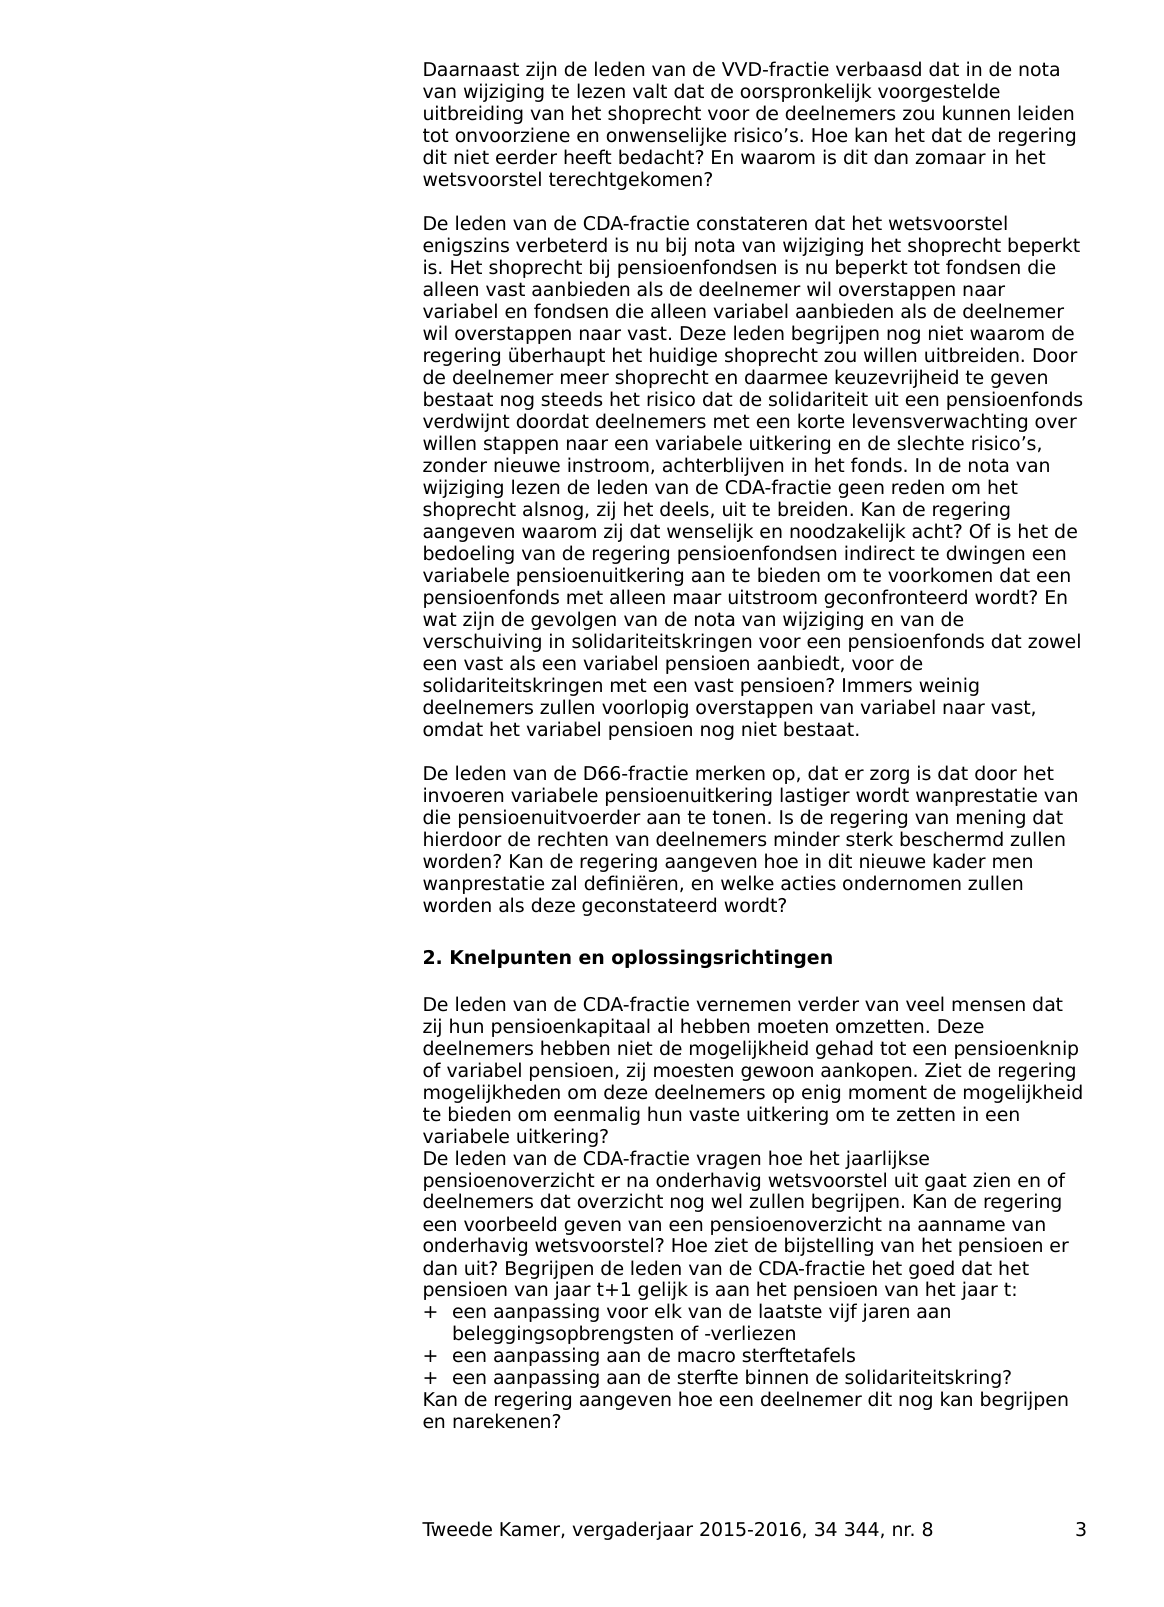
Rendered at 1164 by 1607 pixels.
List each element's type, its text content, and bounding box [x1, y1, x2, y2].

text Kan de regering aangeven hoe een deelnemer dit nog kan begrijpen en narekenen? [422, 1389, 1087, 1433]
text + een aanpassing aan de sterfte binnen de solidariteitskring? [422, 1367, 1087, 1389]
text De leden van de CDA-fractie vragen hoe het jaarlijkse pensioenoverzicht er na onderhavig wetsvoorstel uit gaat zien en of deelnemers dat overzicht nog wel zullen begrijpen. Kan de regering een voorbeeld geven van een pensioenoverzicht na aanname van onderhavig wetsvoorstel? Hoe ziet de bijstelling van het pensioen er dan uit? Begrijpen de leden van de CDA-fractie het goed dat het pensioen van jaar t+1 gelijk is aan het pensioen van het jaar t: [422, 1147, 1087, 1301]
text De leden van de CDA-fractie vernemen verder van veel mensen dat zij hun pensioenkapitaal al hebben moeten omzetten. Deze deelnemers hebben niet de mogelijkheid gehad tot een pensioenknip of variabel pensioen, zij moesten gewoon aankopen. Ziet de regering mogelijkheden om deze deelnemers op enig moment de mogelijkheid te bieden om eenmalig hun vaste uitkering om te zetten in een variabele uitkering? [422, 994, 1087, 1147]
text Daarnaast zijn de leden van de VVD-fractie verbaasd dat in de nota van wijziging te lezen valt dat de oorspronkelijk voorgestelde uitbreiding van het shoprecht voor de deelnemers zou kunnen leiden tot onvoorziene en onwenselijke risico’s. Hoe kan het dat de regering dit niet eerder heeft bedacht? En waarom is dit dan zomaar in het wetsvoorstel terechtgekomen? [422, 59, 1087, 191]
text De leden van de D66-fractie merken op, dat er zorg is dat door het invoeren variabele pensioenuitkering lastiger wordt wanprestatie van die pensioenuitvoerder aan te tonen. Is de regering van mening dat hierdoor de rechten van deelnemers minder sterk beschermd zullen worden? Kan de regering aangeven hoe in dit nieuwe kader men wanprestatie zal definiëren, en welke acties ondernomen zullen worden als deze geconstateerd wordt? [422, 763, 1087, 917]
subtitle 2. Knelpunten en oplossingsrichtingen [422, 947, 1087, 969]
text De leden van de CDA-fractie constateren dat het wetsvoorstel enigszins verbeterd is nu bij nota van wijziging het shoprecht beperkt is. Het shoprecht bij pensioenfondsen is nu beperkt tot fondsen die alleen vast aanbieden als de deelnemer wil overstappen naar variabel en fondsen die alleen variabel aanbieden als de deelnemer wil overstappen naar vast. Deze leden begrijpen nog niet waarom de regering überhaupt het huidige shoprecht zou willen uitbreiden. Door de deelnemer meer shoprecht en daarmee keuzevrijheid te geven bestaat nog steeds het risico dat de solidariteit uit een pensioenfonds verdwijnt doordat deelnemers met een korte levensverwachting over willen stappen naar een variabele uitkering en de slechte risico’s, zonder nieuwe instroom, achterblijven in het fonds. In de nota van wijziging lezen de leden van de CDA-fractie geen reden om het shoprecht alsnog, zij het deels, uit te breiden. Kan de regering aangeven waarom zij dat wenselijk en noodzakelijk acht? Of is het de bedoeling van de regering pensioenfondsen indirect te dwingen een variabele pensioenuitkering aan te bieden om te voorkomen dat een pensioenfonds met alleen maar uitstroom geconfronteerd wordt? En wat zijn de gevolgen van de nota van wijziging en van de verschuiving in solidariteitskringen voor een pensioenfonds dat zowel een vast als een variabel pensioen aanbiedt, voor de solidariteitskringen met een vast pensioen? Immers weinig deelnemers zullen voorlopig overstappen van variabel naar vast, omdat het variabel pensioen nog niet bestaat. [422, 213, 1087, 741]
text + een aanpassing voor elk van de laatste vijf jaren aan beleggingsopbrengsten of -verliezen [422, 1301, 1087, 1345]
text + een aanpassing aan de macro sterftetafels [422, 1345, 1087, 1367]
